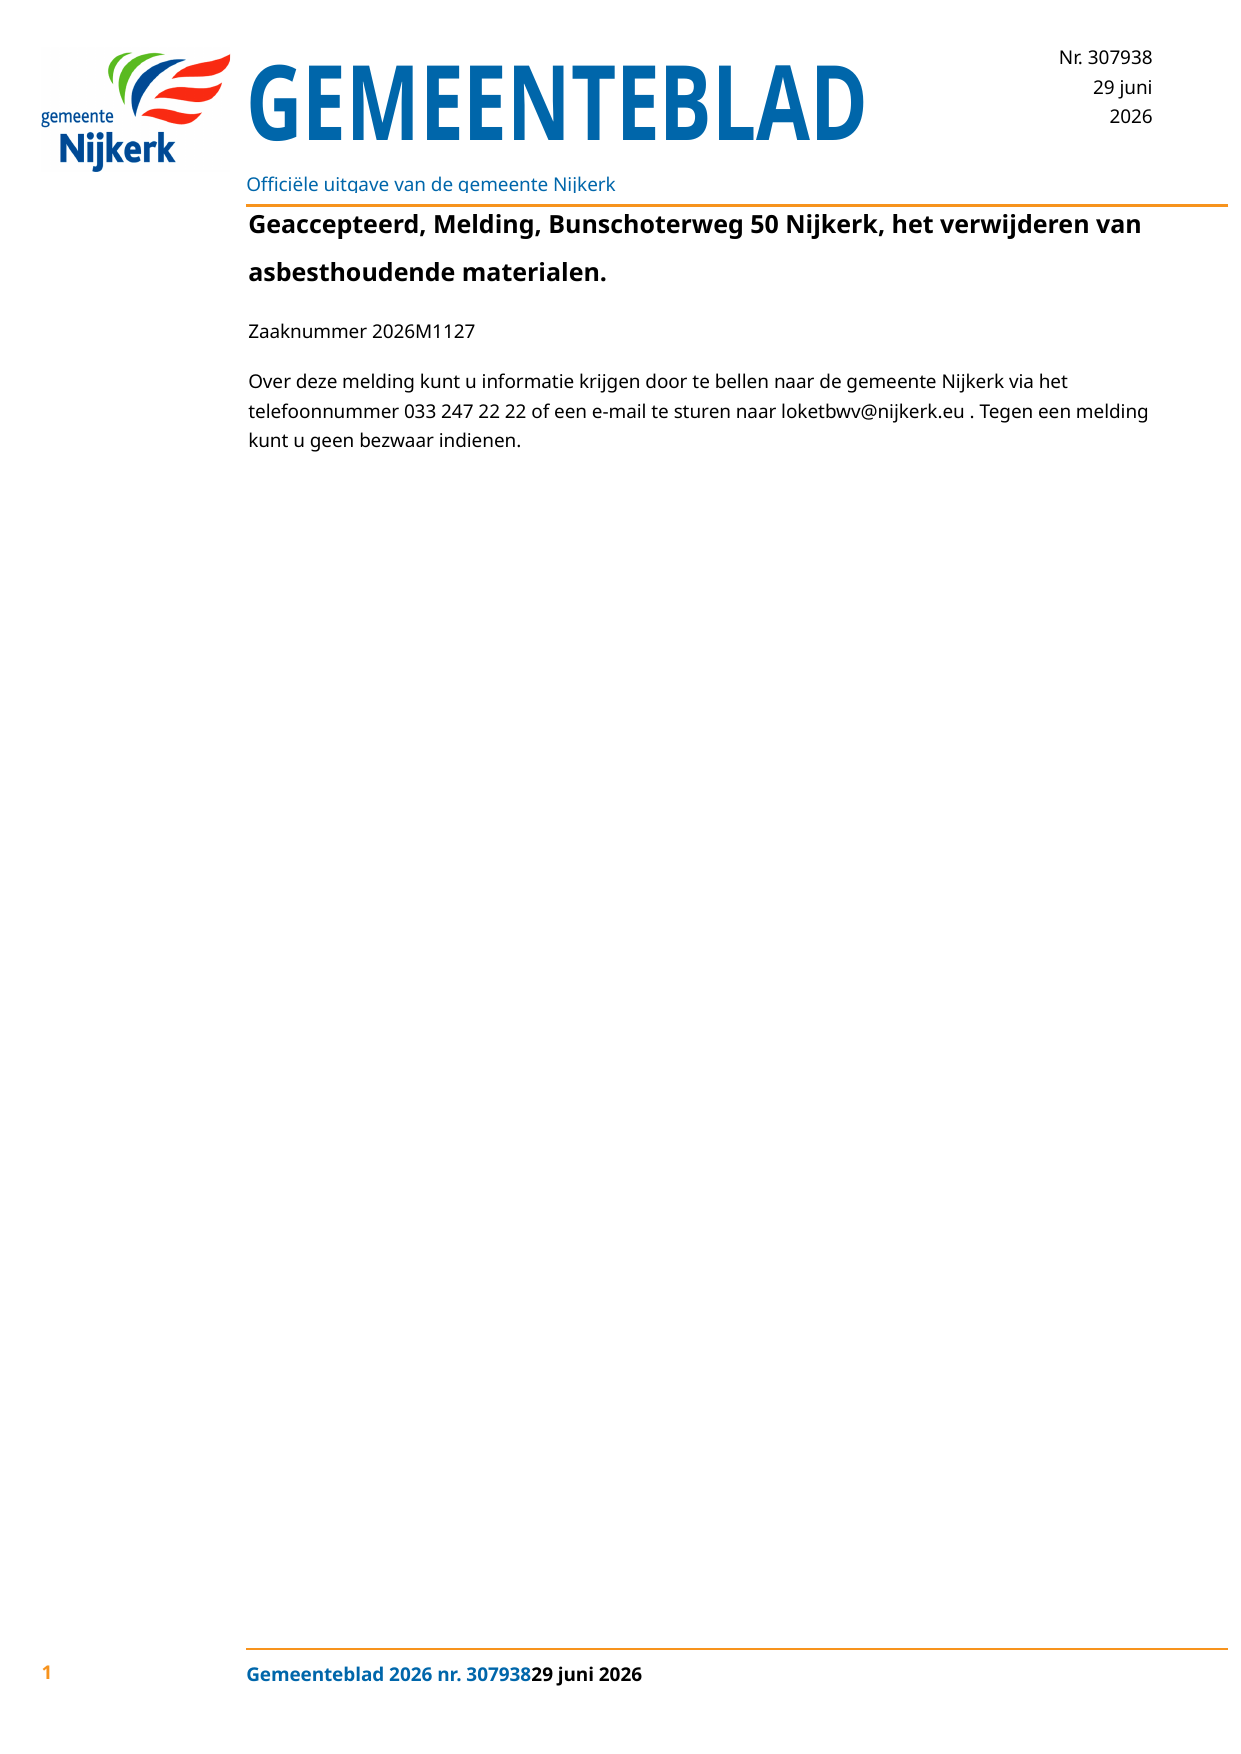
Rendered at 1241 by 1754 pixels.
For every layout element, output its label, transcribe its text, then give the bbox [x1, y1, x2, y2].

picture [41, 47, 231, 172]
text Over deze melding kunt u informatie krijgen door te bellen naar de gemeente Nijkerk via het telefoonnummer 033 247 22 22 of een e-mail te sturen naar loketbwv@nijkerk.eu . Tegen een melding kunt u geen bezwaar indienen. [248, 368, 1152, 453]
text Geaccepteerd, Melding, Bunschoterweg 50 Nijkerk, het verwijderen van asbesthoudende materialen. [248, 207, 1152, 288]
text Zaaknummer 2026M1127 [248, 318, 1152, 344]
